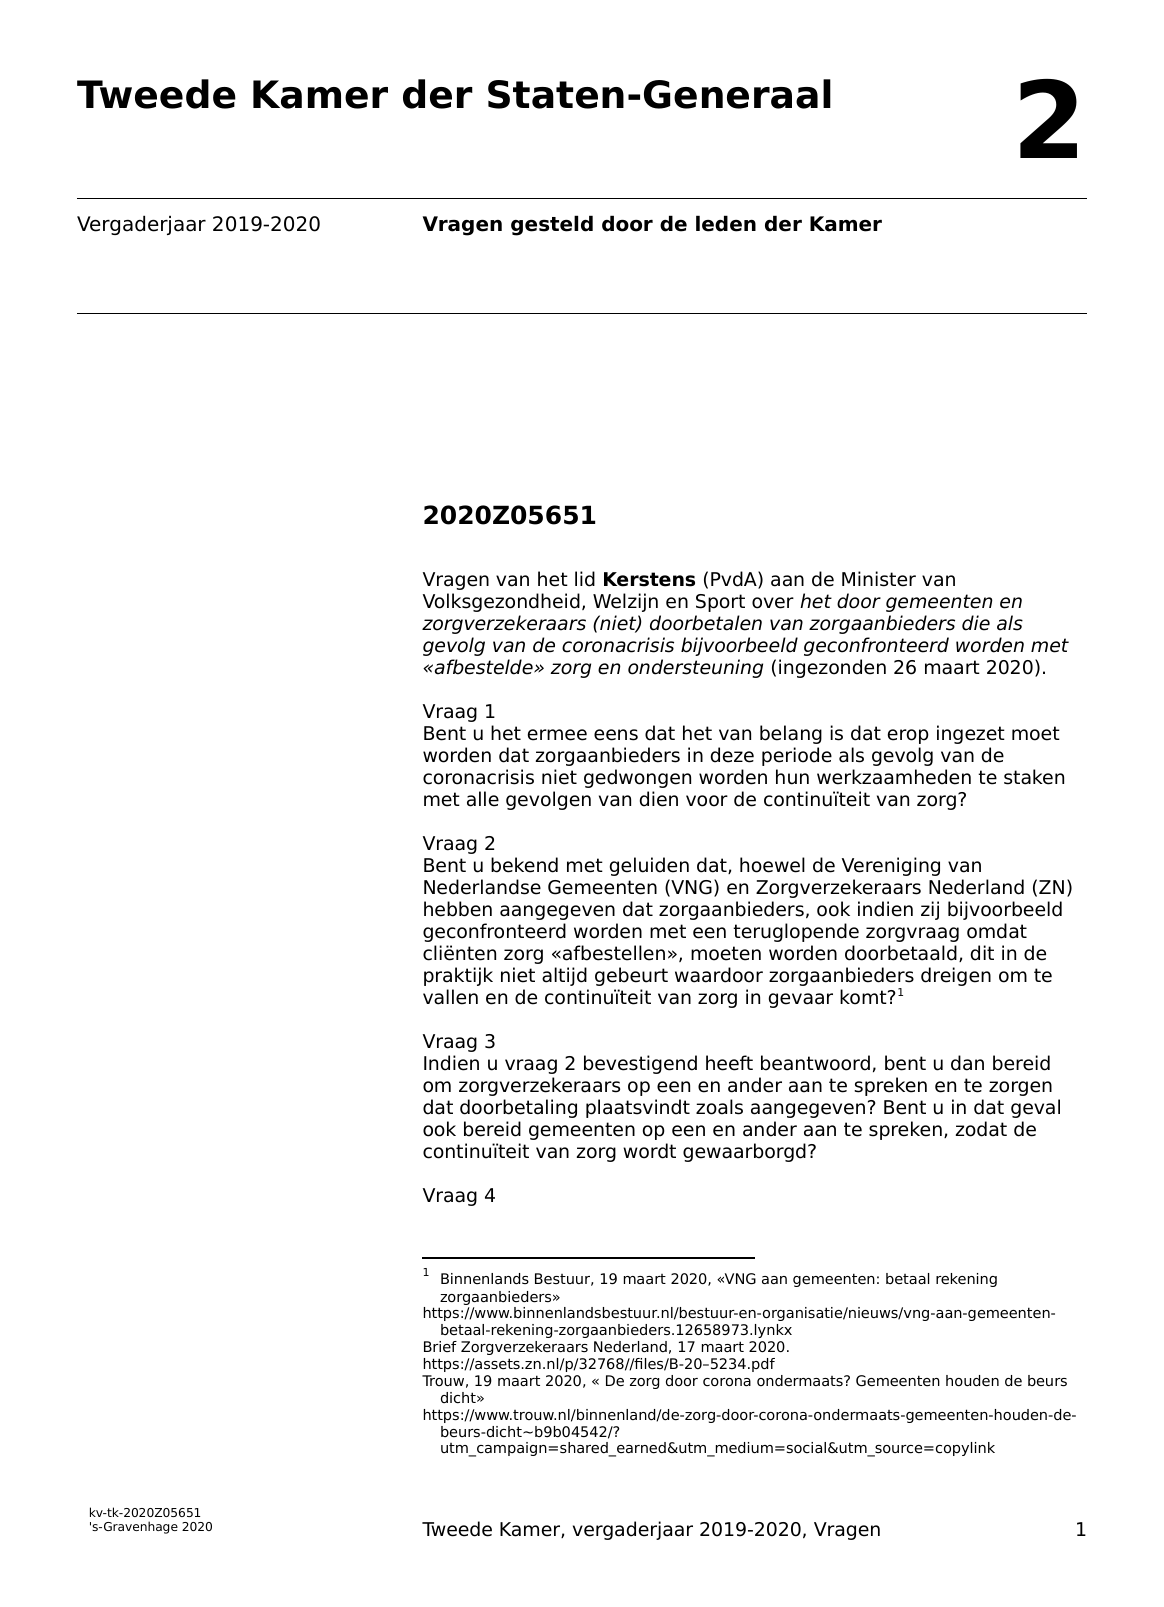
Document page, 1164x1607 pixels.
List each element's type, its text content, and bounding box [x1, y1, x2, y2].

table_header Tweede Kamer der Staten-Generaal [77, 59, 886, 198]
text Vraag 2 [422, 833, 1087, 855]
text 2020Z05651 [422, 501, 1087, 531]
table_cell Vragen gesteld door de leden der Kamer [422, 199, 1087, 313]
text Brief Zorgverzekeraars Nederland, 17 maart 2020. [422, 1339, 1087, 1356]
text Indien u vraag 2 bevestigend heeft beantwoord, bent u dan bereid om zorgverzekeraars op een en ander aan te spreken en te zorgen dat doorbetaling plaatsvindt zoals aangegeven? Bent u in dat geval ook bereid gemeenten op een en ander aan te spreken, zodat de continuïteit van zorg wordt gewaarborgd? [422, 1053, 1087, 1163]
text kv-tk-2020Z05651 [88, 1506, 323, 1520]
text 's-Gravenhage 2020 [88, 1520, 323, 1534]
text Bent u bekend met geluiden dat, hoewel de Vereniging van Nederlandse Gemeenten (VNG) en Zorgverzekeraars Nederland (ZN) hebben aangegeven dat zorgaanbieders, ook indien zij bijvoorbeeld geconfronteerd worden met een teruglopende zorgvraag omdat cliënten zorg «afbestellen», moeten worden doorbetaald, dit in de praktijk niet altijd gebeurt waardoor zorgaanbieders dreigen om te vallen en de continuïteit van zorg in gevaar komt? [422, 855, 1087, 1009]
text Binnenlands Bestuur, 19 maart 2020, «VNG aan gemeenten: betaal rekening zorgaanbieders» [422, 1267, 1087, 1306]
table_header 2 [886, 59, 1087, 198]
text Vraag 1 [422, 701, 1087, 723]
text Vragen van het lid Kerstens (PvdA) aan de Minister van Volksgezondheid, Welzijn en Sport over het door gemeenten en zorgverzekeraars (niet) doorbetalen van zorgaanbieders die als gevolg van de coronacrisis bijvoorbeeld geconfronteerd worden met «afbestelde» zorg en ondersteuning (ingezonden 26 maart 2020). [422, 569, 1087, 679]
table_cell Vergaderjaar 2019-2020 [77, 199, 422, 313]
text Vraag 4 [422, 1185, 1087, 1207]
text https://www.trouw.nl/binnenland/de-zorg-door-corona-ondermaats-gemeenten-houden-de-beurs-dicht~b9b04542/?utm_campaign=shared_earned&utm_medium=social&utm_source=copylink [422, 1407, 1087, 1457]
text Vraag 3 [422, 1031, 1087, 1053]
text https://www.binnenlandsbestuur.nl/bestuur-en-organisatie/nieuws/vng-aan-gemeenten-betaal-rekening-zorgaanbieders.12658973.lynkx [422, 1306, 1087, 1339]
text https://assets.zn.nl/p/32768//files/B-20–5234.pdf [422, 1356, 1087, 1373]
text Bent u het ermee eens dat het van belang is dat erop ingezet moet worden dat zorgaanbieders in deze periode als gevolg van de coronacrisis niet gedwongen worden hun werkzaamheden te staken met alle gevolgen van dien voor de continuïteit van zorg? [422, 723, 1087, 811]
text Trouw, 19 maart 2020, « De zorg door corona ondermaats? Gemeenten houden de beurs dicht» [422, 1373, 1087, 1407]
